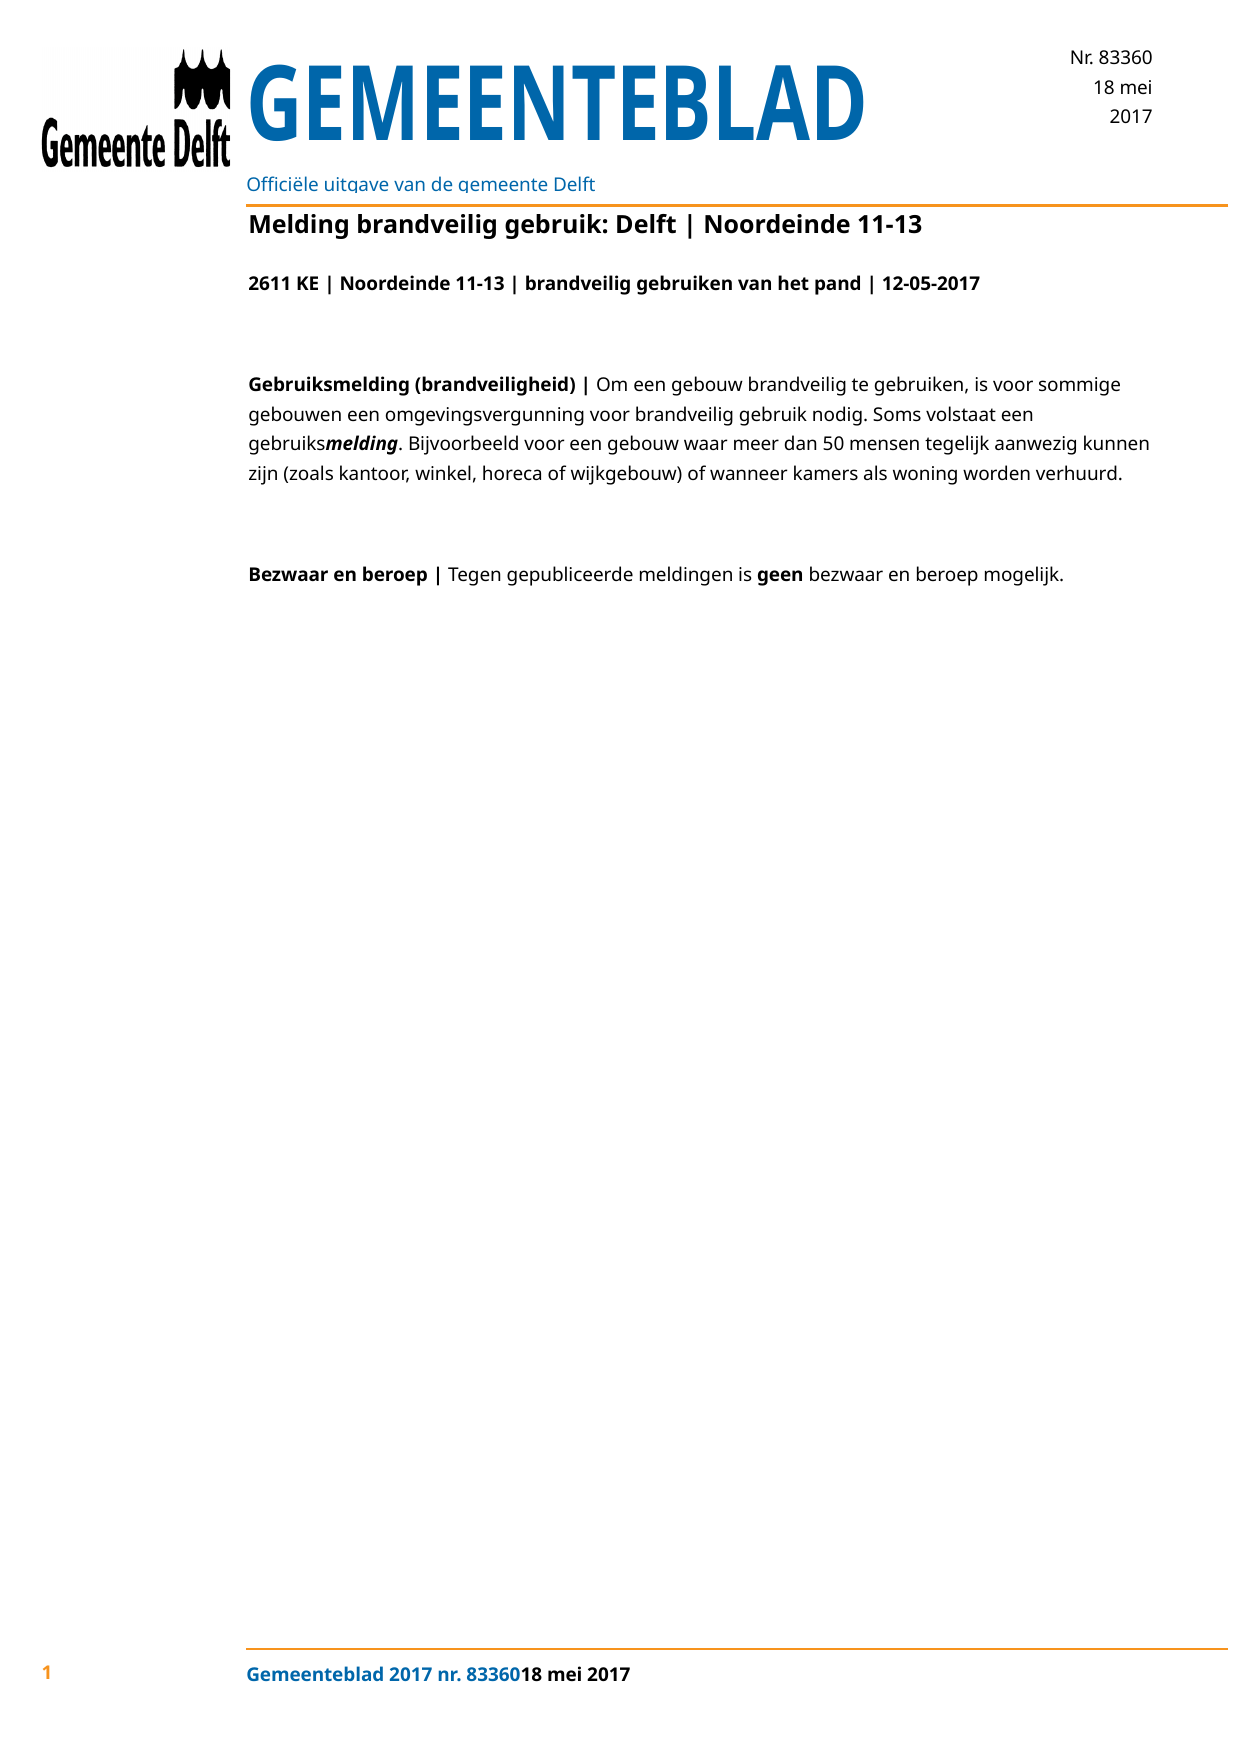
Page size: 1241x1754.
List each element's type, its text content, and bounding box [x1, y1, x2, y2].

text 2611 KE | Noordeinde 11-13 | brandveilig gebruiken van het pand | 12-05-2017 [248, 270, 1152, 296]
picture [41, 47, 231, 172]
text Gebruiksmelding (brandveiligheid) | Om een gebouw brandveilig te gebruiken, is voor sommige gebouwen een omgevingsvergunning voor brandveilig gebruik nodig. Soms volstaat een gebruiksmelding. Bijvoorbeeld voor een gebouw waar meer dan 50 mensen tegelijk aanwezig kunnen zijn (zoals kantoor, winkel, horeca of wijkgebouw) of wanneer kamers als woning worden verhuurd. [248, 371, 1152, 486]
text Melding brandveilig gebruik: Delft | Noordeinde 11-13 [248, 207, 1152, 241]
text Bezwaar en beroep | Tegen gepubliceerde meldingen is geen bezwaar en beroep mogelijk. [248, 561, 1152, 586]
